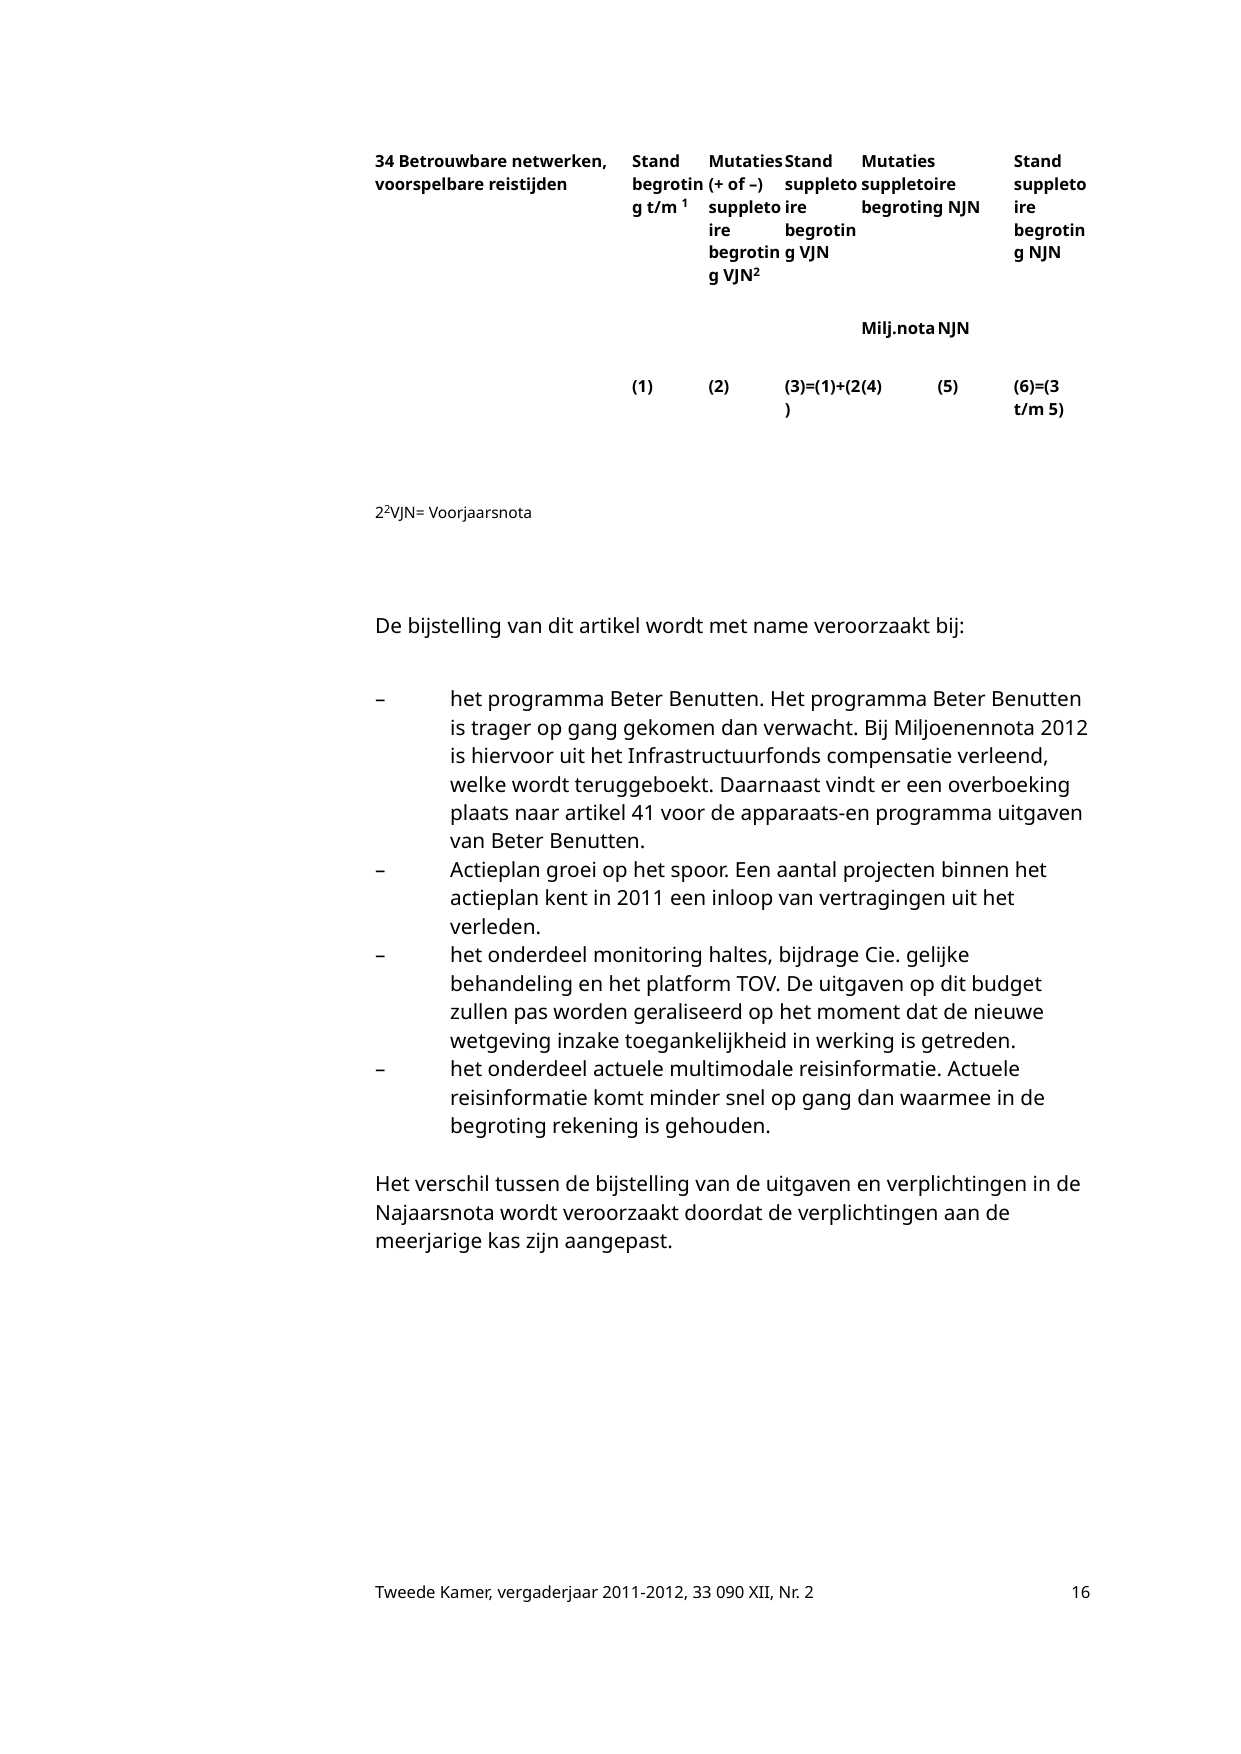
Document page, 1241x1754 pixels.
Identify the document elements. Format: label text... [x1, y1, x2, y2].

table_cell (1) [632, 375, 708, 450]
table_cell 22VJN= Voorjaarsnota [375, 450, 1090, 553]
table_cell [708, 316, 784, 375]
table_cell Milj.nota [861, 316, 937, 375]
table_header 34 Betrouwbare netwerken, voorspelbare reistijden [375, 150, 632, 316]
table_cell NJN [937, 316, 1014, 375]
list het programma Beter Benutten. Het programma Beter Benutten is trager op gang gekomen dan verwacht. Bij Miljoenennota 2012 is hiervoor uit het Infrastructuurfonds compensatie verleend, welke wordt teruggeboekt. Daarnaast vindt er een overboeking plaats naar artikel 41 voor de apparaats-en programma uitgaven van Beter Benutten. [375, 684, 1090, 855]
table_cell (3)=(1)+(2) [785, 375, 861, 450]
text De bijstelling van dit artikel wordt met name veroorzaakt bij: [375, 611, 1090, 639]
list Actieplan groei op het spoor. Een aantal projecten binnen het actieplan kent in 2011 een inloop van vertragingen uit het verleden. [375, 855, 1090, 940]
table_cell [785, 316, 861, 375]
table_cell [1014, 316, 1090, 375]
table_cell (6)=(3 t/m 5) [1014, 375, 1090, 450]
table_cell (4) [861, 375, 937, 450]
table_cell [375, 375, 632, 450]
table_cell (2) [708, 375, 784, 450]
table_cell [632, 316, 708, 375]
table_header Stand suppletoire begroting NJN [1014, 150, 1090, 316]
table_header Mutaties (+ of –) suppletoire begroting VJN2 [708, 150, 784, 316]
list het onderdeel actuele multimodale reisinformatie. Actuele reisinformatie komt minder snel op gang dan waarmee in de begroting rekening is gehouden. [375, 1054, 1090, 1139]
text Het verschil tussen de bijstelling van de uitgaven en verplichtingen in de Najaarsnota wordt veroorzaakt doordat de verplichtingen aan de meerjarige kas zijn aangepast. [375, 1169, 1090, 1255]
table_cell [375, 316, 632, 375]
list het onderdeel monitoring haltes, bijdrage Cie. gelijke behandeling en het platform TOV. De uitgaven op dit budget zullen pas worden geraliseerd op het moment dat de nieuwe wetgeving inzake toegankelijkheid in werking is getreden. [375, 940, 1090, 1054]
table_header Stand begroting t/m 1 [632, 150, 708, 316]
table_cell (5) [937, 375, 1014, 450]
table_header Mutaties suppletoire begroting NJN [861, 150, 1014, 316]
table_header Stand suppletoire begroting VJN [785, 150, 861, 316]
